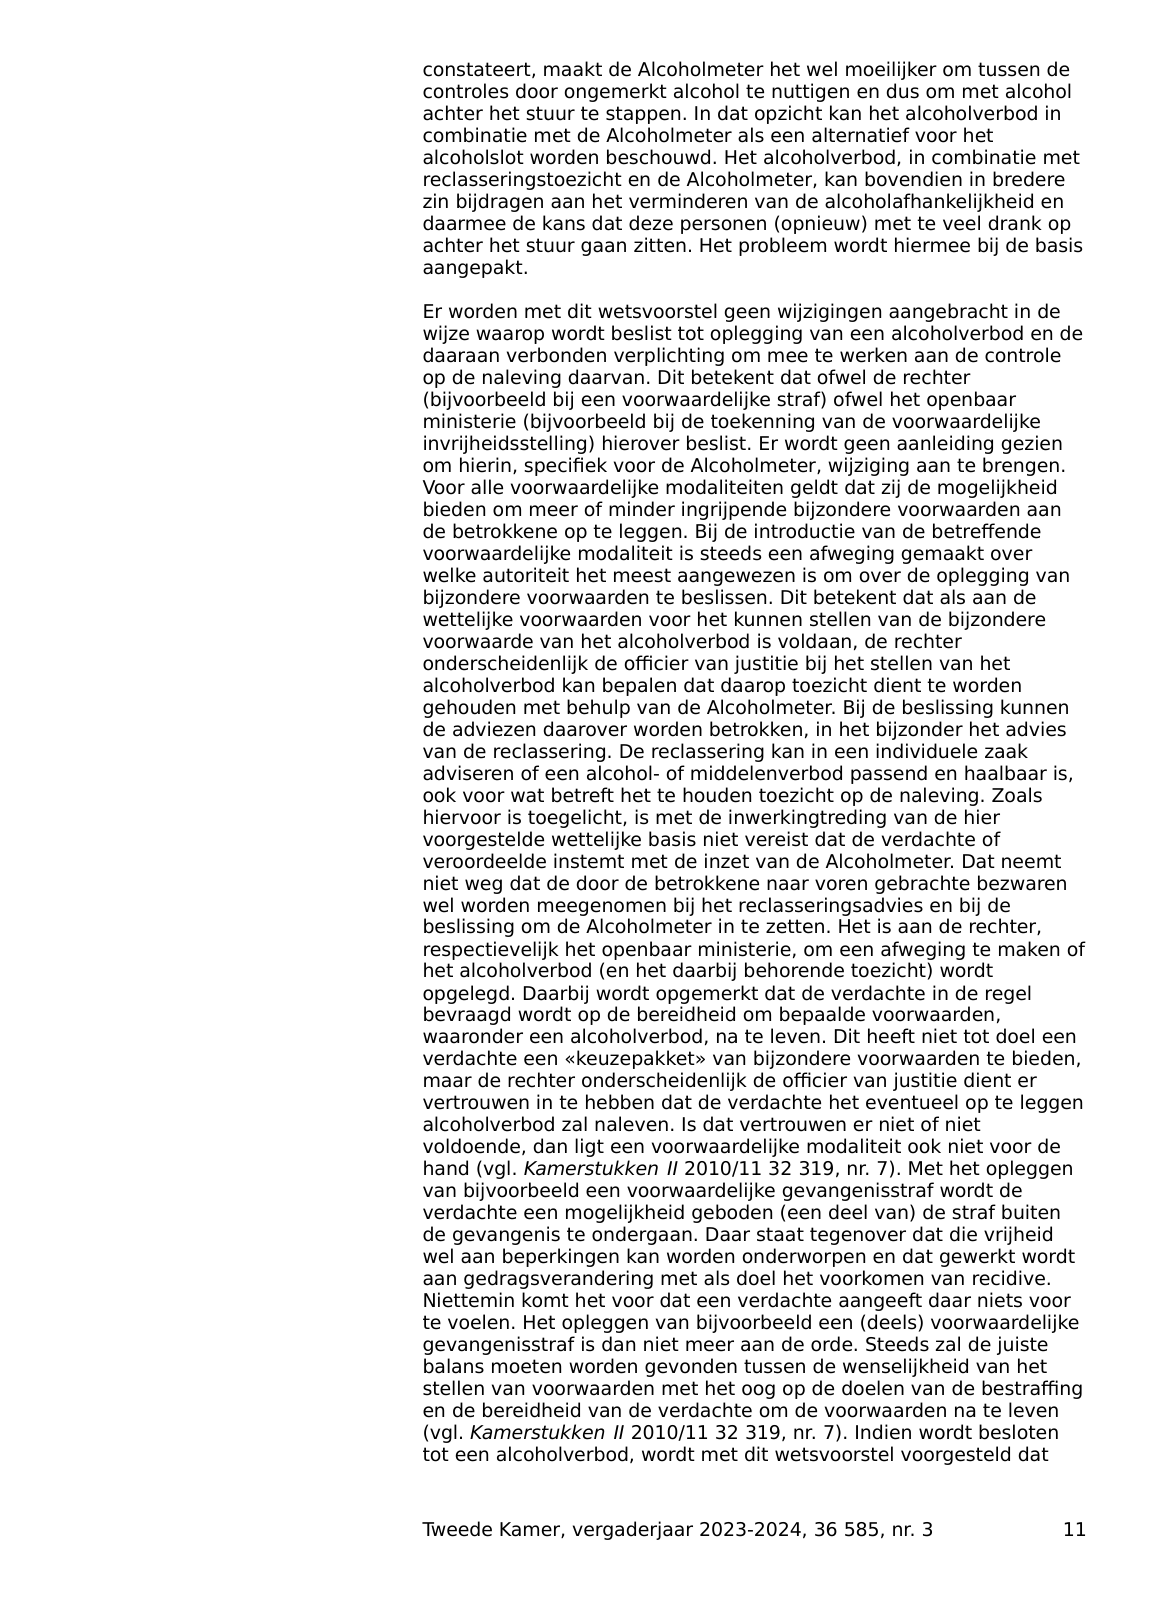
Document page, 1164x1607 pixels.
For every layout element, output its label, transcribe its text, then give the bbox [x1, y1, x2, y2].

text constateert, maakt de Alcoholmeter het wel moeilijker om tussen de controles door ongemerkt alcohol te nuttigen en dus om met alcohol achter het stuur te stappen. In dat opzicht kan het alcoholverbod in combinatie met de Alcoholmeter als een alternatief voor het alcoholslot worden beschouwd. Het alcoholverbod, in combinatie met reclasseringstoezicht en de Alcoholmeter, kan bovendien in bredere zin bijdragen aan het verminderen van de alcoholafhankelijkheid en daarmee de kans dat deze personen (opnieuw) met te veel drank op achter het stuur gaan zitten. Het probleem wordt hiermee bij de basis aangepakt. [422, 59, 1087, 279]
text Er worden met dit wetsvoorstel geen wijzigingen aangebracht in de wijze waarop wordt beslist tot oplegging van een alcoholverbod en de daaraan verbonden verplichting om mee te werken aan de controle op de naleving daarvan. Dit betekent dat ofwel de rechter (bijvoorbeeld bij een voorwaardelijke straf) ofwel het openbaar ministerie (bijvoorbeeld bij de toekenning van de voorwaardelijke invrijheidsstelling) hierover beslist. Er wordt geen aanleiding gezien om hierin, specifiek voor de Alcoholmeter, wijziging aan te brengen. Voor alle voorwaardelijke modaliteiten geldt dat zij de mogelijkheid bieden om meer of minder ingrijpende bijzondere voorwaarden aan de betrokkene op te leggen. Bij de introductie van de betreffende voorwaardelijke modaliteit is steeds een afweging gemaakt over welke autoriteit het meest aangewezen is om over de oplegging van bijzondere voorwaarden te beslissen. Dit betekent dat als aan de wettelijke voorwaarden voor het kunnen stellen van de bijzondere voorwaarde van het alcoholverbod is voldaan, de rechter onderscheidenlijk de officier van justitie bij het stellen van het alcoholverbod kan bepalen dat daarop toezicht dient te worden gehouden met behulp van de Alcoholmeter. Bij de beslissing kunnen de adviezen daarover worden betrokken, in het bijzonder het advies van de reclassering. De reclassering kan in een individuele zaak adviseren of een alcohol- of middelenverbod passend en haalbaar is, ook voor wat betreft het te houden toezicht op de naleving. Zoals hiervoor is toegelicht, is met de inwerkingtreding van de hier voorgestelde wettelijke basis niet vereist dat de verdachte of veroordeelde instemt met de inzet van de Alcoholmeter. Dat neemt niet weg dat de door de betrokkene naar voren gebrachte bezwaren wel worden meegenomen bij het reclasseringsadvies en bij de beslissing om de Alcoholmeter in te zetten. Het is aan de rechter, respectievelijk het openbaar ministerie, om een afweging te maken of het alcoholverbod (en het daarbij behorende toezicht) wordt opgelegd. Daarbij wordt opgemerkt dat de verdachte in de regel bevraagd wordt op de bereidheid om bepaalde voorwaarden, waaronder een alcoholverbod, na te leven. Dit heeft niet tot doel een verdachte een «keuzepakket» van bijzondere voorwaarden te bieden, maar de rechter onderscheidenlijk de officier van justitie dient er vertrouwen in te hebben dat de verdachte het eventueel op te leggen alcoholverbod zal naleven. Is dat vertrouwen er niet of niet voldoende, dan ligt een voorwaardelijke modaliteit ook niet voor de hand (vgl. Kamerstukken II 2010/11 32 319, nr. 7). Met het opleggen van bijvoorbeeld een voorwaardelijke gevangenisstraf wordt de verdachte een mogelijkheid geboden (een deel van) de straf buiten de gevangenis te ondergaan. Daar staat tegenover dat die vrijheid wel aan beperkingen kan worden onderworpen en dat gewerkt wordt aan gedragsverandering met als doel het voorkomen van recidive. Niettemin komt het voor dat een verdachte aangeeft daar niets voor te voelen. Het opleggen van bijvoorbeeld een (deels) voorwaardelijke gevangenisstraf is dan niet meer aan de orde. Steeds zal de juiste balans moeten worden gevonden tussen de wenselijkheid van het stellen van voorwaarden met het oog op de doelen van de bestraffing en de bereidheid van de verdachte om de voorwaarden na te leven (vgl. Kamerstukken II 2010/11 32 319, nr. 7). Indien wordt besloten tot een alcoholverbod, wordt met dit wetsvoorstel voorgesteld dat [422, 301, 1087, 1466]
